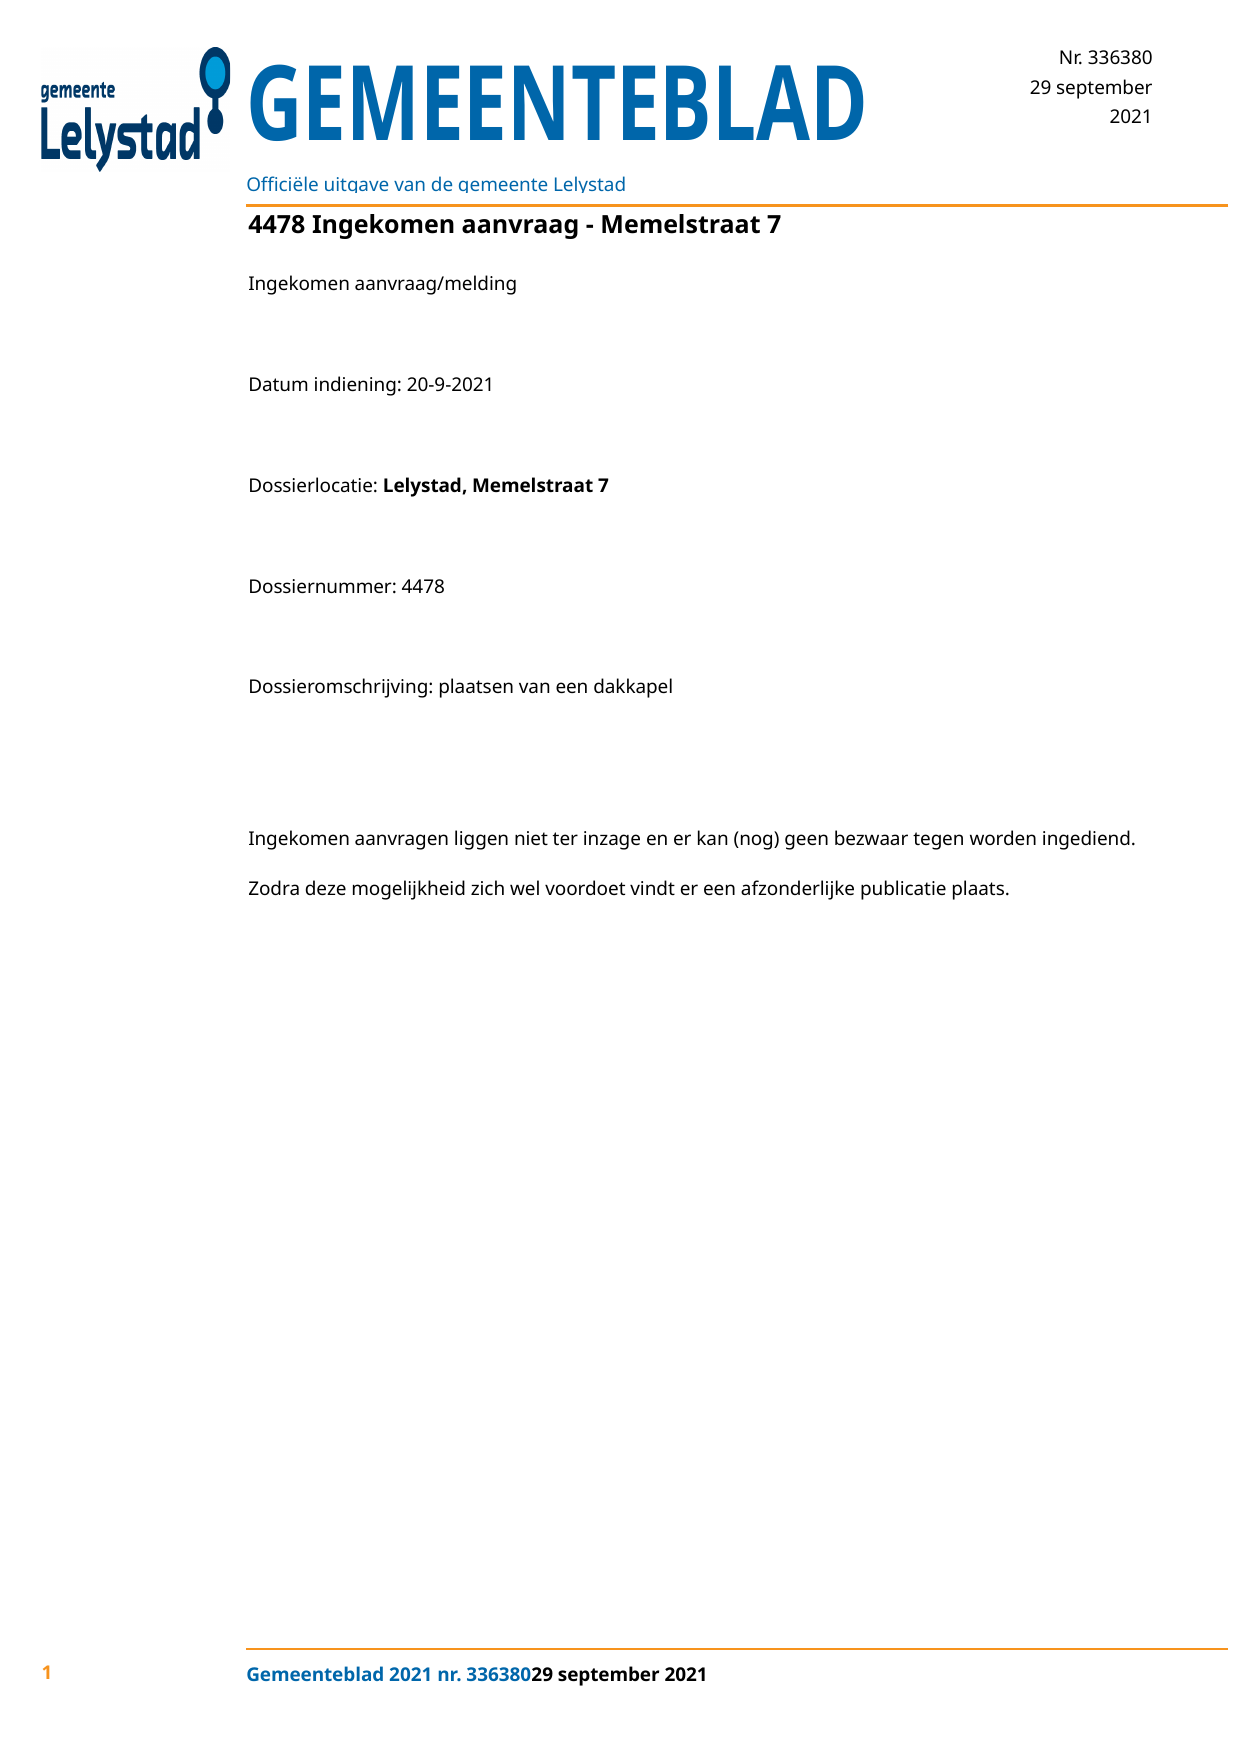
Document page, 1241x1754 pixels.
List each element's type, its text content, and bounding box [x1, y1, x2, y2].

text Dossiernummer: 4478 [248, 573, 1152, 598]
text Ingekomen aanvragen liggen niet ter inzage en er kan (nog) geen bezwaar tegen worden ingediend. [248, 825, 1152, 851]
text 4478 Ingekomen aanvraag - Memelstraat 7 [248, 207, 1152, 241]
text Datum indiening: 20-9-2021 [248, 371, 1152, 397]
text Dossierlocatie: Lelystad, Memelstraat 7 [248, 472, 1152, 498]
text Zodra deze mogelijkheid zich wel voordoet vindt er een afzonderlijke publicatie plaats. [248, 875, 1152, 901]
text Ingekomen aanvraag/melding [248, 270, 1152, 296]
text Dossieromschrijving: plaatsen van een dakkapel [248, 674, 1152, 699]
picture [41, 47, 231, 172]
